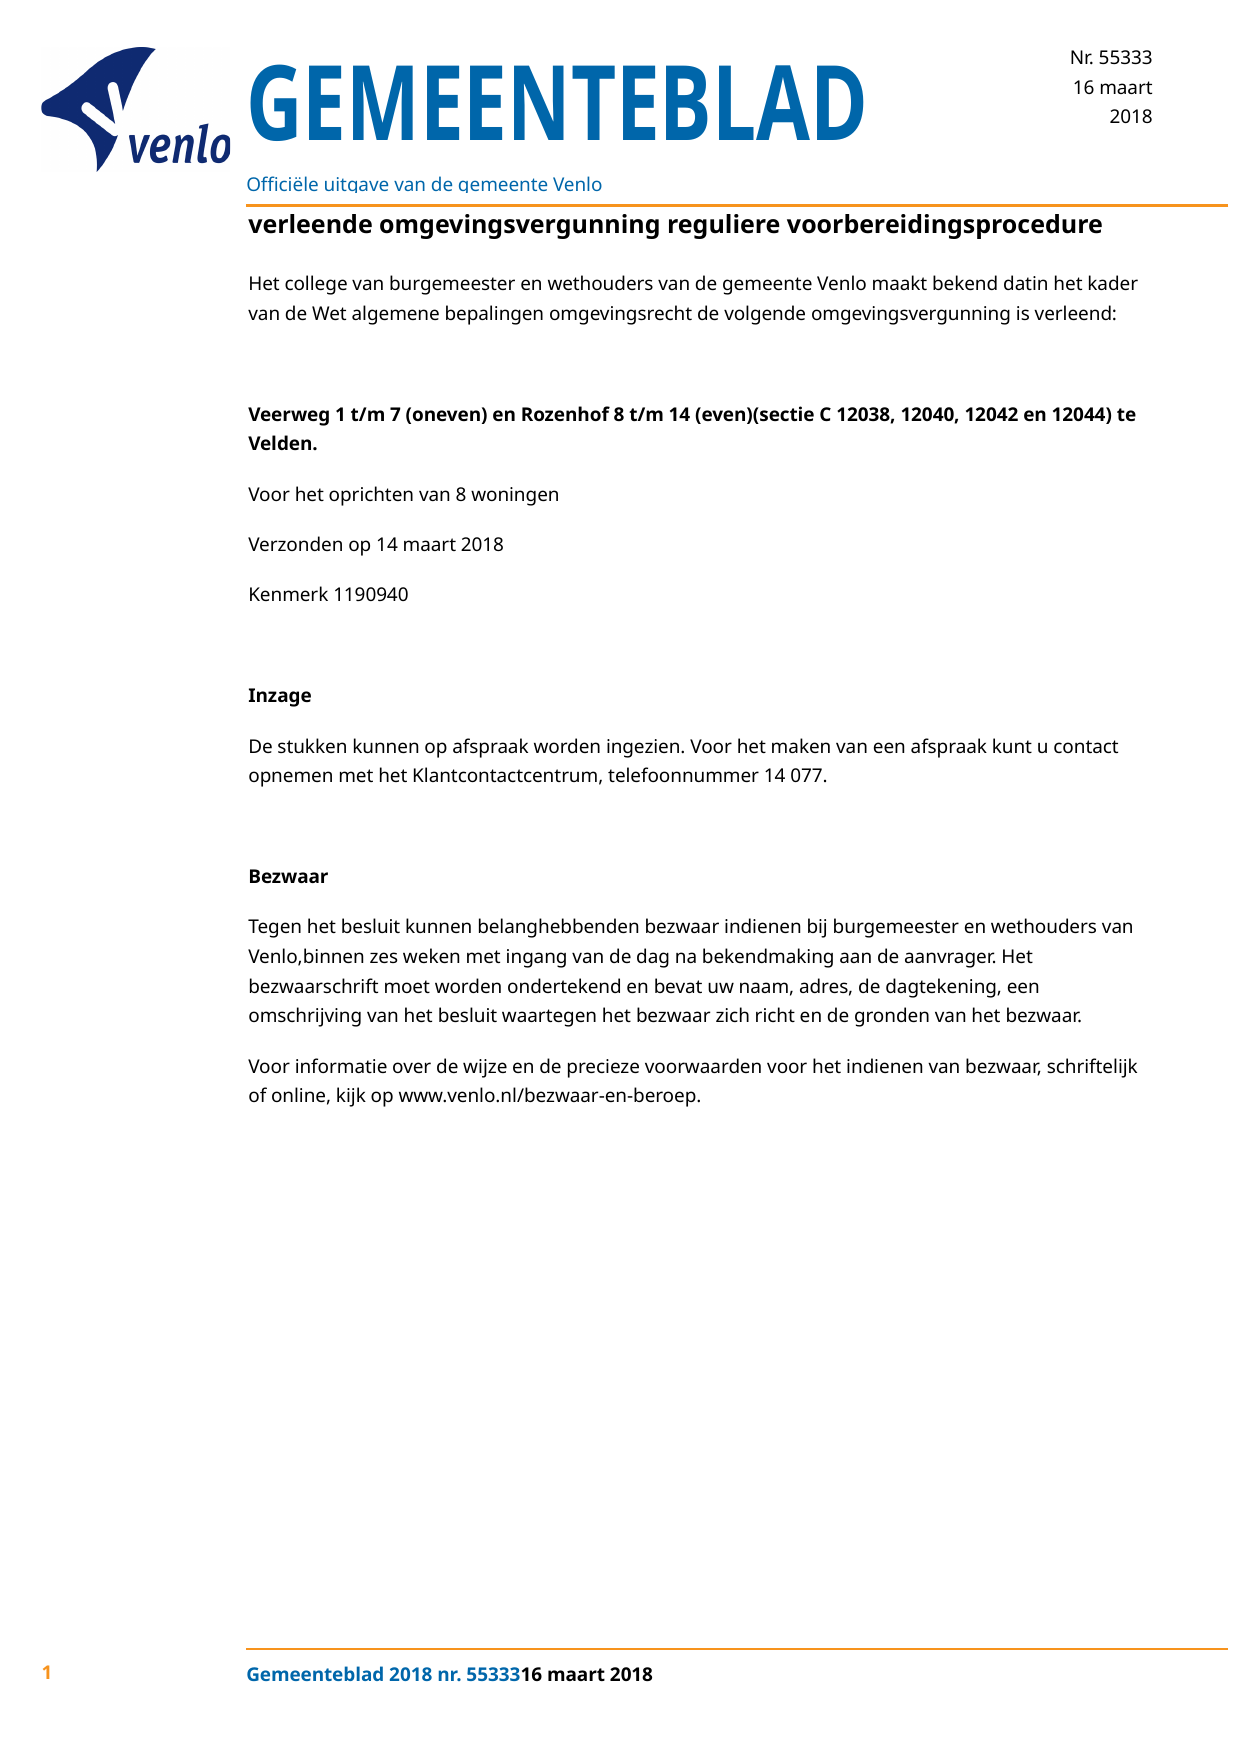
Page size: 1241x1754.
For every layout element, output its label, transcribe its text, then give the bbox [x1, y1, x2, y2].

text Inzage [248, 682, 1152, 708]
text Het college van burgemeester en wethouders van de gemeente Venlo maakt bekend datin het kader van de Wet algemene bepalingen omgevingsrecht de volgende omgevingsvergunning is verleend: [248, 270, 1152, 326]
text Bezwaar [248, 863, 1152, 889]
text Voor informatie over de wijze en de precieze voorwaarden voor het indienen van bezwaar, schriftelijk of online, kijk op www.venlo.nl/bezwaar-en-beroep. [248, 1053, 1152, 1108]
text De stukken kunnen op afspraak worden ingezien. Voor het maken van een afspraak kunt u contact opnemen met het Klantcontactcentrum, telefoonnummer 14 077. [248, 733, 1152, 788]
picture [41, 47, 231, 172]
text verleende omgevingsvergunning reguliere voorbereidingsprocedure [248, 207, 1152, 241]
text Veerweg 1 t/m 7 (oneven) en Rozenhof 8 t/m 14 (even)(sectie C 12038, 12040, 12042 en 12044) te Velden. [248, 401, 1152, 456]
text Kenmerk 1190940 [248, 582, 1152, 607]
text Tegen het besluit kunnen belanghebbenden bezwaar indienen bij burgemeester en wethouders van Venlo,binnen zes weken met ingang van de dag na bekendmaking aan de aanvrager. Het bezwaarschrift moet worden ondertekend en bevat uw naam, adres, de dagtekening, een omschrijving van het besluit waartegen het bezwaar zich richt en de gronden van het bezwaar. [248, 914, 1152, 1028]
text Voor het oprichten van 8 woningen [248, 481, 1152, 506]
text Verzonden op 14 maart 2018 [248, 531, 1152, 557]
